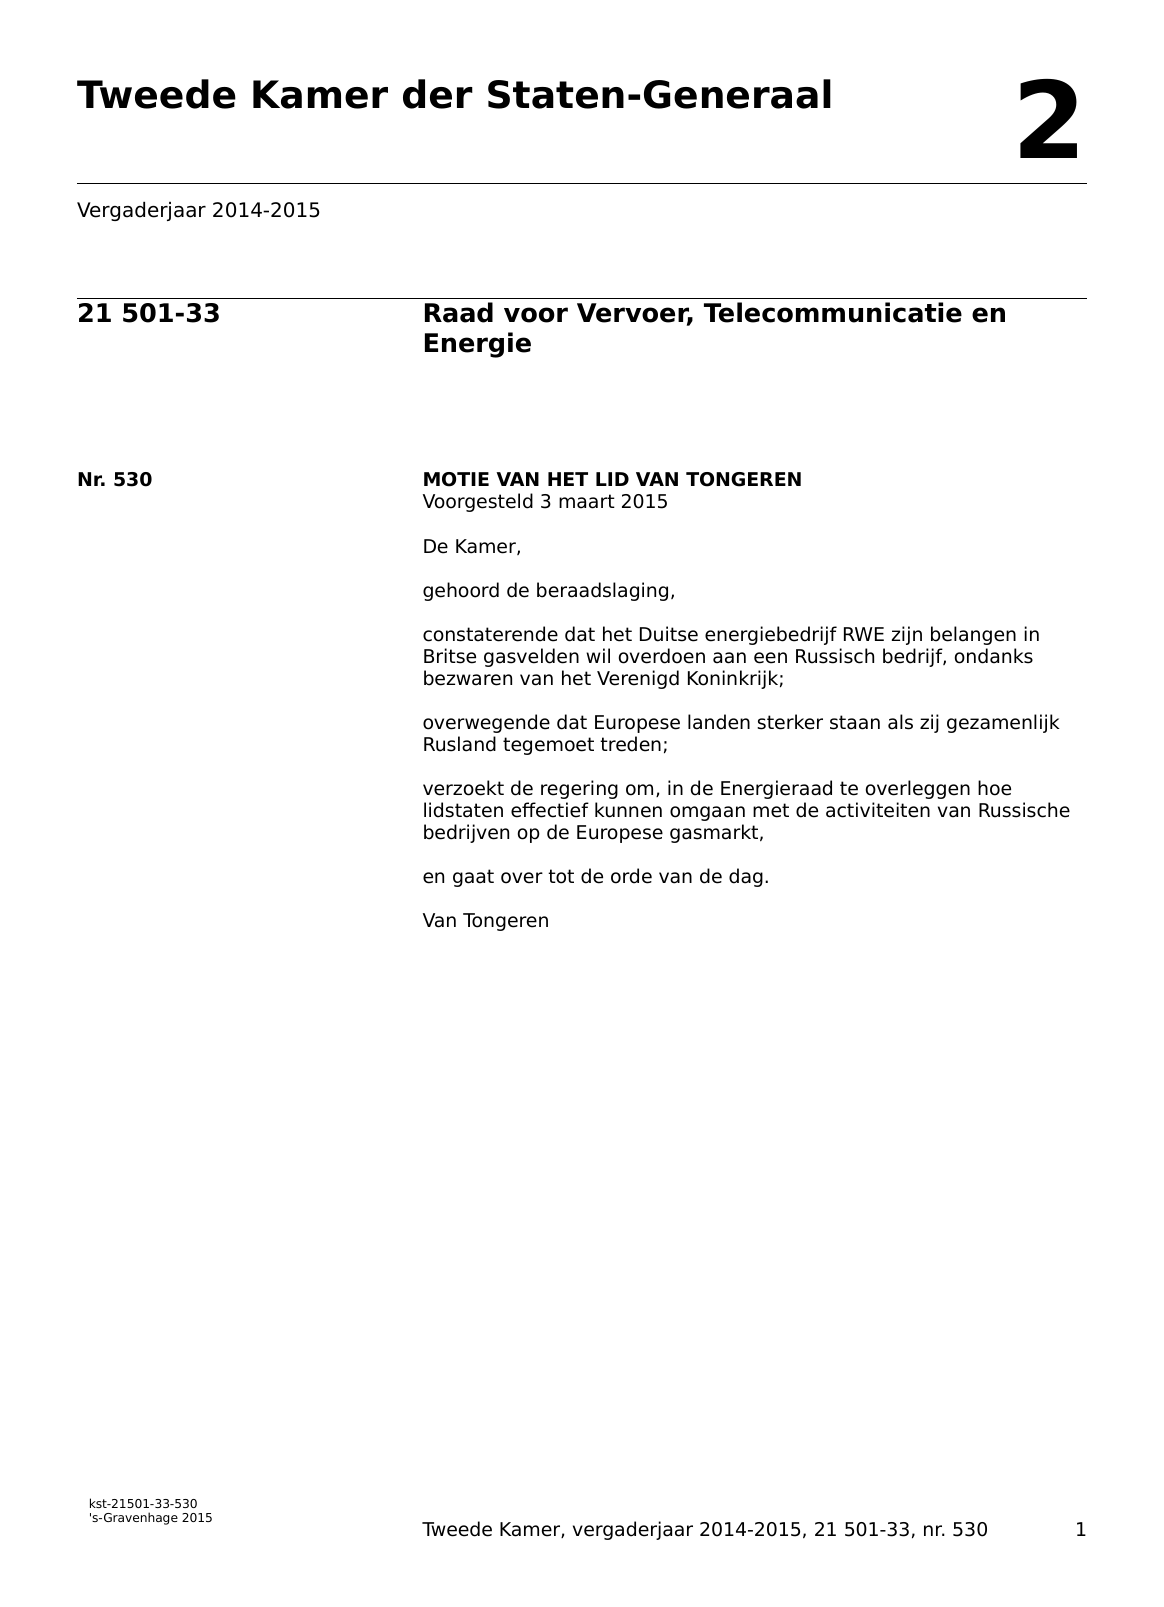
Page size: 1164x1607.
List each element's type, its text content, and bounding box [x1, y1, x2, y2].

text verzoekt de regering om, in de Energieraad te overleggen hoe lidstaten effectief kunnen omgaan met de activiteiten van Russische bedrijven op de Europese gasmarkt, [422, 778, 1087, 844]
text 's-Gravenhage 2015 [88, 1511, 323, 1525]
subtitle Nr. 530 MOTIE VAN HET LID VAN TONGEREN [77, 469, 1087, 491]
table_header Tweede Kamer der Staten-Generaal [77, 59, 886, 183]
text en gaat over tot de orde van de dag. [422, 866, 1087, 888]
text Van Tongeren [422, 910, 1087, 932]
text constaterende dat het Duitse energiebedrijf RWE zijn belangen in Britse gasvelden wil overdoen aan een Russisch bedrijf, ondanks bezwaren van het Verenigd Koninkrijk; [422, 624, 1087, 690]
text Voorgesteld 3 maart 2015 [422, 491, 1087, 513]
text De Kamer, [422, 536, 1087, 557]
subtitle 21 501-33 Raad voor Vervoer, Telecommunicatie en Energie [77, 299, 1087, 358]
table_cell Vergaderjaar 2014-2015 [77, 184, 1087, 298]
table_header 2 [886, 59, 1087, 183]
text kst-21501-33-530 [88, 1497, 323, 1511]
text overwegende dat Europese landen sterker staan als zij gezamenlijk Rusland tegemoet treden; [422, 712, 1087, 756]
text gehoord de beraadslaging, [422, 580, 1087, 602]
